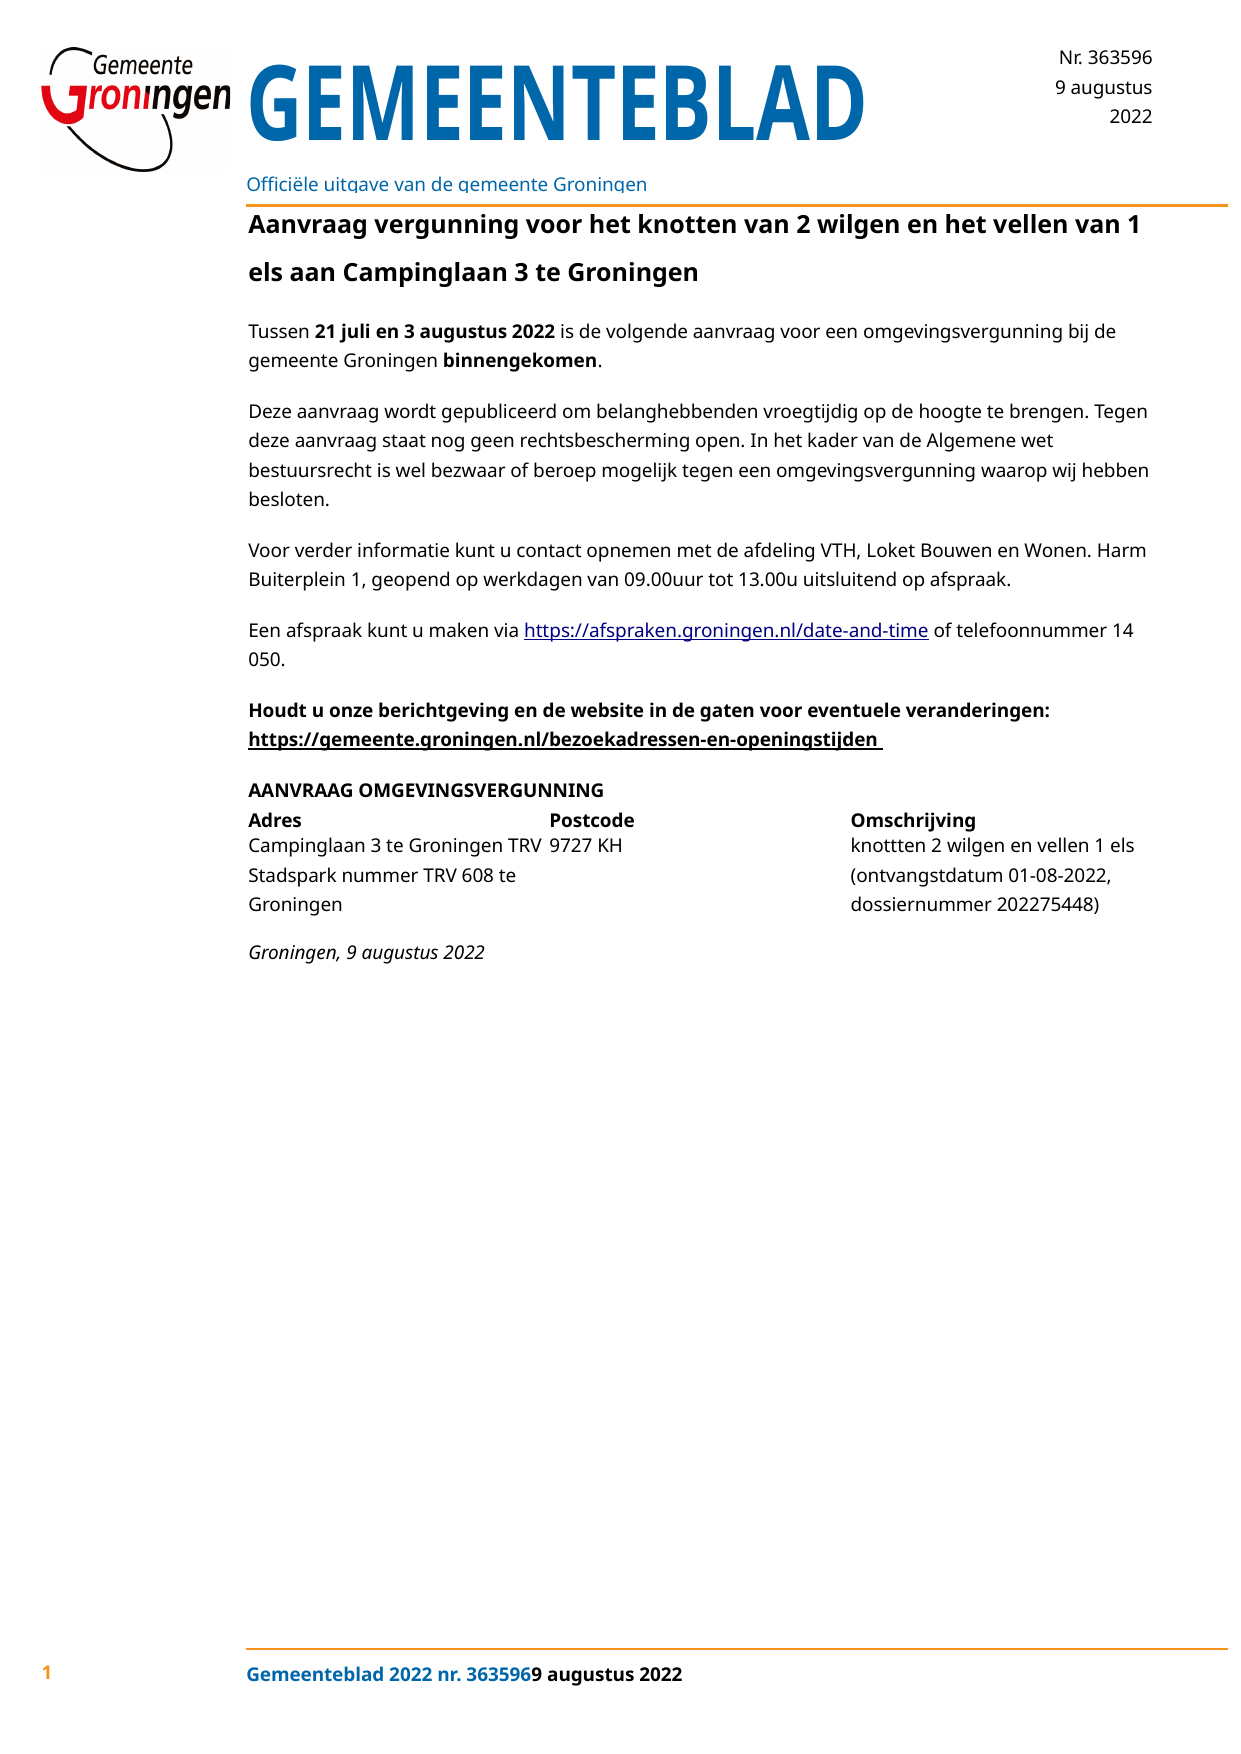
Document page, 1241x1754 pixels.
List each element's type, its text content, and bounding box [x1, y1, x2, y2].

table_cell Campinglaan 3 te Groningen TRV Stadspark nummer TRV 608 te Groningen [248, 833, 549, 917]
text Voor verder informatie kunt u contact opnemen met de afdeling VTH, Loket Bouwen en Wonen. Harm Buiterplein 1, geopend op werkdagen van 09.00uur tot 13.00u uitsluitend op afspraak. [248, 537, 1152, 592]
text Een afspraak kunt u maken via https://afspraken.groningen.nl/date-and-time of telefoonnummer 14 050. [248, 617, 1152, 672]
text Groningen, 9 augustus 2022 [248, 939, 1152, 964]
table_header Postcode [549, 807, 850, 832]
text Tussen 21 juli en 3 augustus 2022 is de volgende aanvraag voor een omgevingsvergunning bij de gemeente Groningen binnengekomen. [248, 318, 1152, 373]
table_cell 9727 KH [549, 833, 850, 917]
table_cell knottten 2 wilgen en vellen 1 els (ontvangstdatum 01-08-2022, dossiernummer 202275448) [850, 833, 1152, 917]
text AANVRAAG OMGEVINGSVERGUNNING [248, 777, 1152, 803]
text Houdt u onze berichtgeving en de website in de gaten voor eventuele veranderingen: https://gemeente.groningen.nl/bezoekadressen-en-openingstijden [248, 697, 1152, 752]
picture [41, 47, 231, 172]
text Deze aanvraag wordt gepubliceerd om belanghebbenden vroegtijdig op de hoogte te brengen. Tegen deze aanvraag staat nog geen rechtsbescherming open. In het kader van de Algemene wet bestuursrecht is wel bezwaar of beroep mogelijk tegen een omgevingsvergunning waarop wij hebben besloten. [248, 398, 1152, 512]
table_header Omschrijving [850, 807, 1152, 832]
text Aanvraag vergunning voor het knotten van 2 wilgen en het vellen van 1 els aan Campinglaan 3 te Groningen [248, 207, 1152, 288]
table_header Adres [248, 807, 549, 832]
